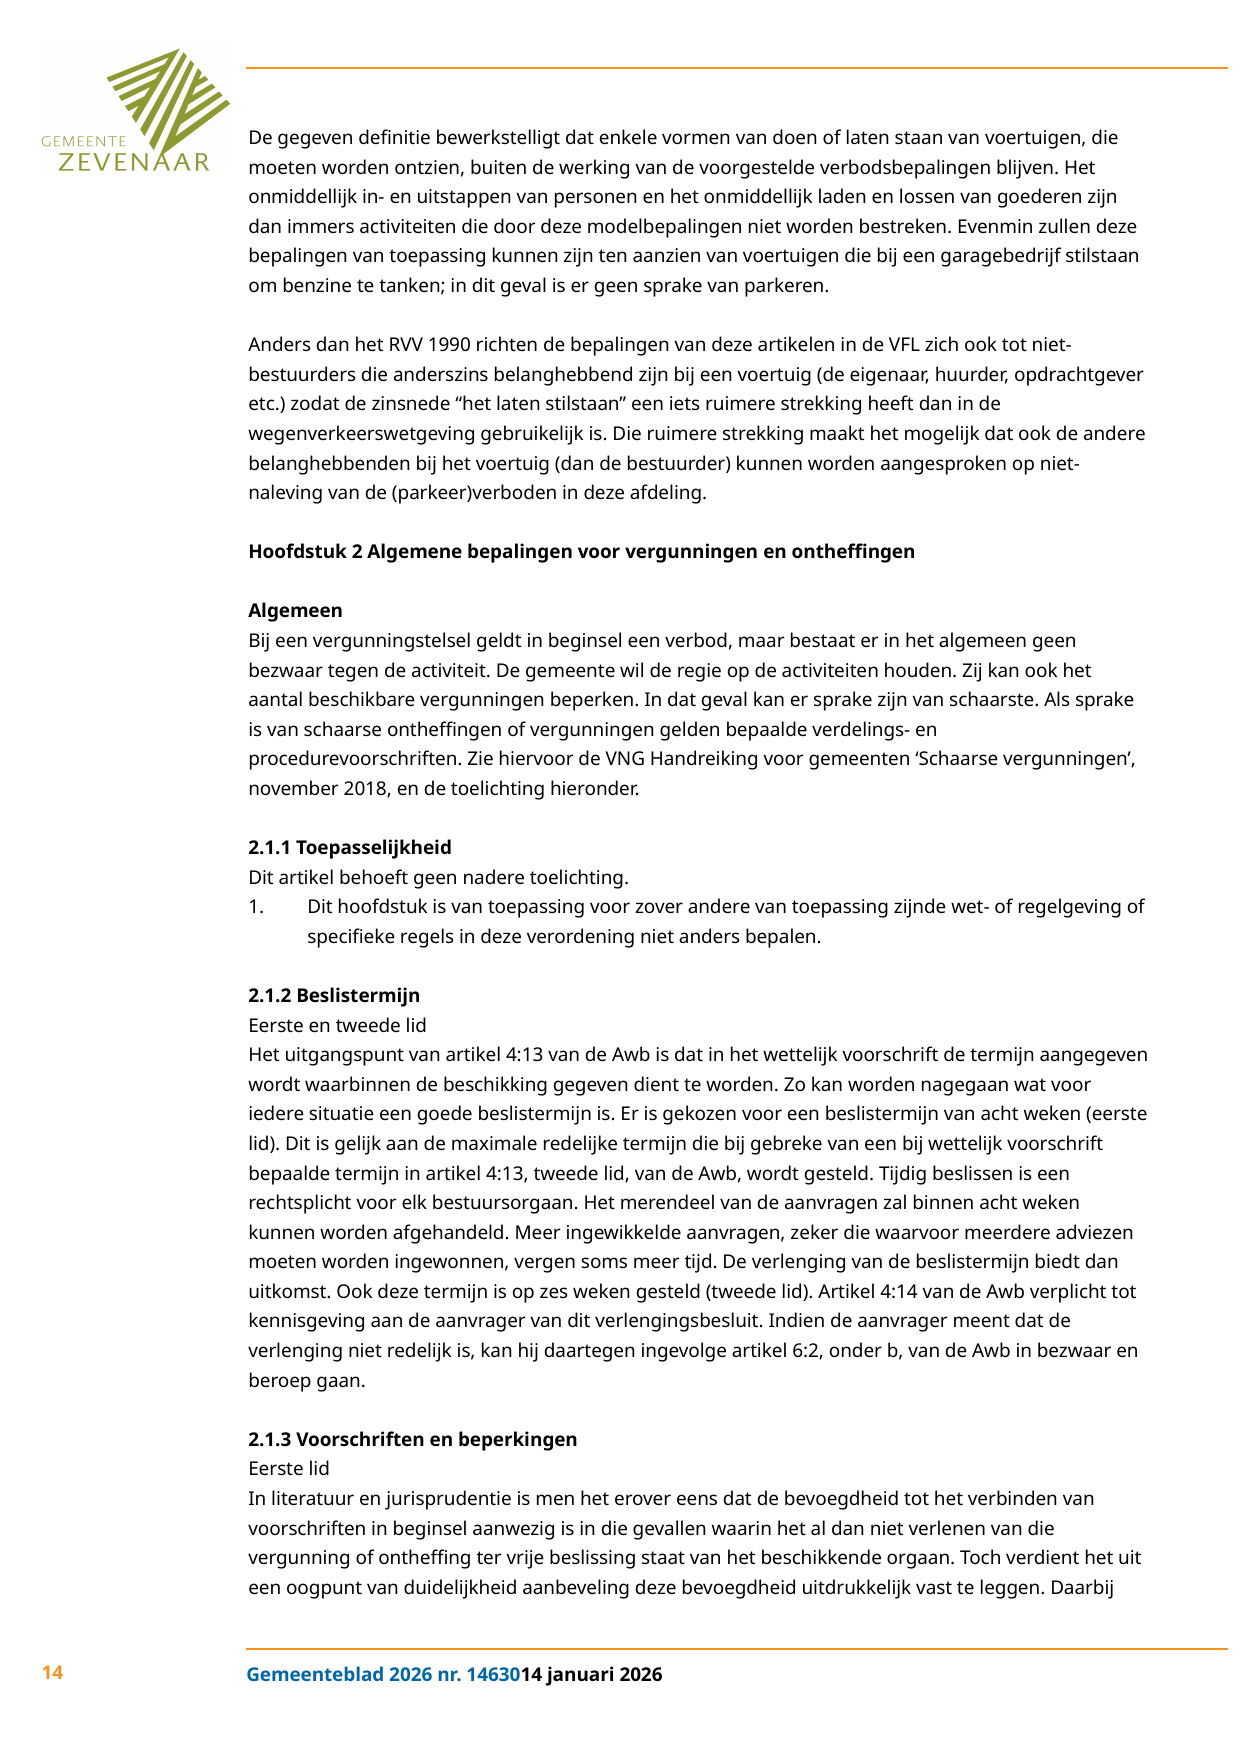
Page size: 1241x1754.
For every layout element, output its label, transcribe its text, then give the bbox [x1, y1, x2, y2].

list Dit hoofdstuk is van toepassing voor zover andere van toepassing zijnde wet- of regelgeving of specifieke regels in deze verordening niet anders bepalen. [248, 893, 1152, 949]
picture [41, 47, 231, 172]
text 2.1.3 Voorschriften en beperkingen [248, 1426, 1152, 1452]
text Bij een vergunningstelsel geldt in beginsel een verbod, maar bestaat er in het algemeen geen bezwaar tegen de activiteit. De gemeente wil de regie op de activiteiten houden. Zij kan ook het aantal beschikbare vergunningen beperken. In dat geval kan er sprake zijn van schaarste. Als sprake is van schaarse ontheffingen of vergunningen gelden bepaalde verdelings- en procedurevoorschriften. Zie hiervoor de VNG Handreiking voor gemeenten ‘Schaarse vergunningen’, november 2018, en de toelichting hieronder. [248, 627, 1152, 801]
text 2.1.2 Beslistermijn [248, 982, 1152, 1008]
text Eerste en tweede lid [248, 1012, 1152, 1038]
text Het uitgangspunt van artikel 4:13 van de Awb is dat in het wettelijk voorschrift de termijn aangegeven wordt waarbinnen de beschikking gegeven dient te worden. Zo kan worden nagegaan wat voor iedere situatie een goede beslistermijn is. Er is gekozen voor een beslistermijn van acht weken (eerste lid). Dit is gelijk aan de maximale redelijke termijn die bij gebreke van een bij wettelijk voorschrift bepaalde termijn in artikel 4:13, tweede lid, van de Awb, wordt gesteld. Tijdig beslissen is een rechtsplicht voor elk bestuursorgaan. Het merendeel van de aanvragen zal binnen acht weken kunnen worden afgehandeld. Meer ingewikkelde aanvragen, zeker die waarvoor meerdere adviezen moeten worden ingewonnen, vergen soms meer tijd. De verlenging van de beslistermijn biedt dan uitkomst. Ook deze termijn is op zes weken gesteld (tweede lid). Artikel 4:14 van de Awb verplicht tot kennisgeving aan de aanvrager van dit verlengingsbesluit. Indien de aanvrager meent dat de verlenging niet redelijk is, kan hij daartegen ingevolge artikel 6:2, onder b, van de Awb in bezwaar en beroep gaan. [248, 1041, 1152, 1393]
text De gegeven definitie bewerkstelligt dat enkele vormen van doen of laten staan van voertuigen, die moeten worden ontzien, buiten de werking van de voorgestelde verbodsbepalingen blijven. Het onmiddellijk in- en uitstappen van personen en het onmiddellijk laden en lossen van goederen zijn dan immers activiteiten die door deze modelbepalingen niet worden bestreken. Evenmin zullen deze bepalingen van toepassing kunnen zijn ten aanzien van voertuigen die bij een garagebedrijf stilstaan om benzine te tanken; in dit geval is er geen sprake van parkeren. [248, 124, 1152, 298]
text Algemeen [248, 598, 1152, 623]
text Hoofdstuk 2 Algemene bepalingen voor vergunningen en ontheffingen [248, 538, 1152, 564]
text In literatuur en jurisprudentie is men het erover eens dat de bevoegdheid tot het verbinden van voorschriften in beginsel aanwezig is in die gevallen waarin het al dan niet verlenen van die vergunning of ontheffing ter vrije beslissing staat van het beschikkende orgaan. Toch verdient het uit een oogpunt van duidelijkheid aanbeveling deze bevoegdheid uitdrukkelijk vast te leggen. Daarbij [248, 1485, 1152, 1600]
text Dit artikel behoeft geen nadere toelichting. [248, 864, 1152, 890]
text Eerste lid [248, 1456, 1152, 1481]
text 2.1.1 Toepasselijkheid [248, 834, 1152, 860]
text Anders dan het RVV 1990 richten de bepalingen van deze artikelen in de VFL zich ook tot niet-bestuurders die anderszins belanghebbend zijn bij een voertuig (de eigenaar, huurder, opdrachtgever etc.) zodat de zinsnede “het laten stilstaan” een iets ruimere strekking heeft dan in de wegenverkeerswetgeving gebruikelijk is. Die ruimere strekking maakt het mogelijk dat ook de andere belanghebbenden bij het voertuig (dan de bestuurder) kunnen worden aangesproken op niet-naleving van de (parkeer)verboden in deze afdeling. [248, 331, 1152, 505]
